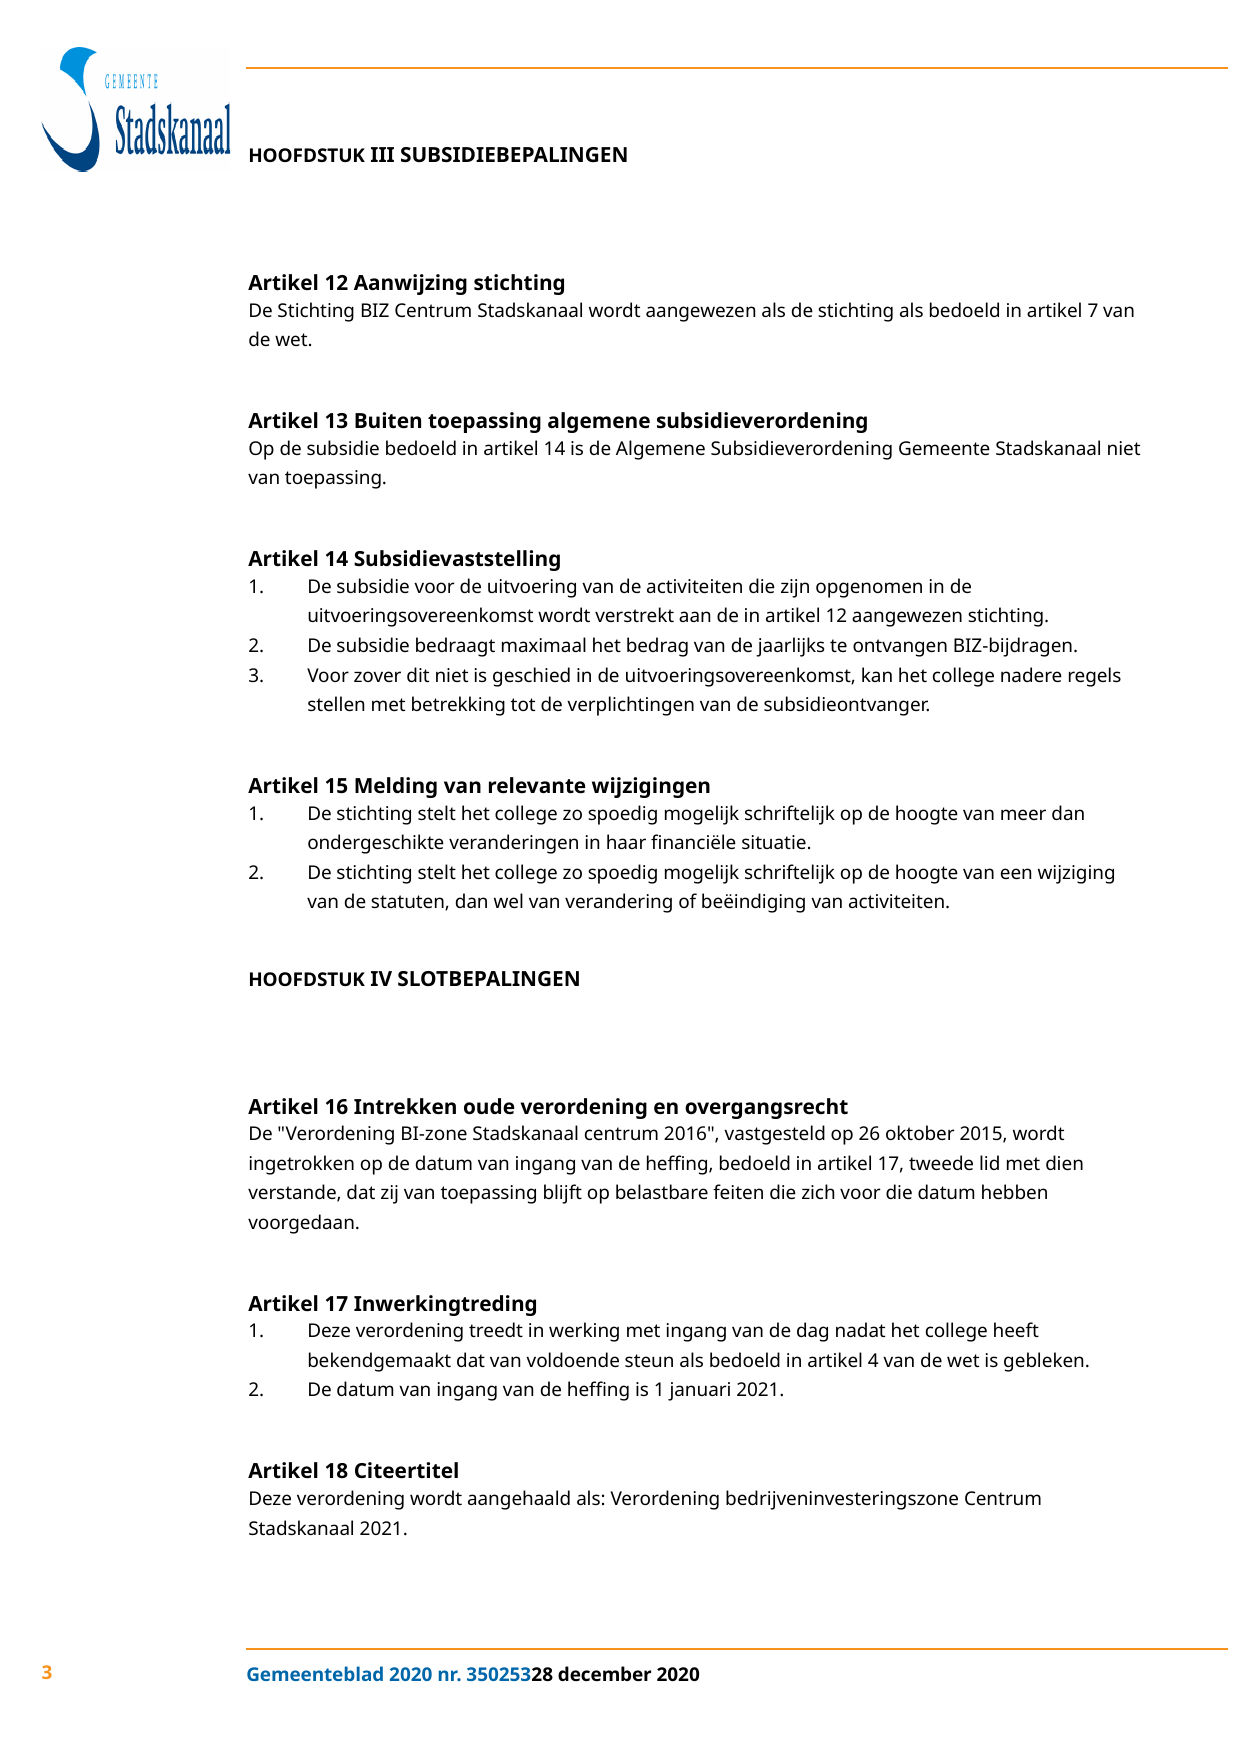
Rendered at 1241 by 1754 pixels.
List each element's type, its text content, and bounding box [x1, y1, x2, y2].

text Artikel 16 Intrekken oude verordening en overgangsrecht [248, 1092, 1152, 1120]
text HOOFDSTUK IV SLOTBEPALINGEN [248, 964, 1152, 992]
text Op de subsidie bedoeld in artikel 14 is de Algemene Subsidieverordening Gemeente Stadskanaal niet van toepassing. [248, 435, 1152, 490]
text De "Verordening BI-zone Stadskanaal centrum 2016", vastgesteld op 26 oktober 2015, wordt ingetrokken op de datum van ingang van de heffing, bedoeld in artikel 17, tweede lid met dien verstande, dat zij van toepassing blijft op belastbare feiten die zich voor die datum hebben voorgedaan. [248, 1120, 1152, 1235]
list Voor zover dit niet is geschied in de uitvoeringsovereenkomst, kan het college nadere regels stellen met betrekking tot de verplichtingen van de subsidieontvanger. [248, 662, 1152, 717]
list De subsidie voor de uitvoering van de activiteiten die zijn opgenomen in de uitvoeringsovereenkomst wordt verstrekt aan de in artikel 12 aangewezen stichting. [248, 573, 1152, 628]
text Artikel 17 Inwerkingtreding [248, 1289, 1152, 1317]
text De Stichting BIZ Centrum Stadskanaal wordt aangewezen als de stichting als bedoeld in artikel 7 van de wet. [248, 297, 1152, 352]
list Deze verordening treedt in werking met ingang van de dag nadat het college heeft bekendgemaakt dat van voldoende steun als bedoeld in artikel 4 van de wet is gebleken. [248, 1317, 1152, 1373]
text Artikel 14 Subsidievaststelling [248, 544, 1152, 573]
text Artikel 12 Aanwijzing stichting [248, 268, 1152, 297]
list De stichting stelt het college zo spoedig mogelijk schriftelijk op de hoogte van meer dan ondergeschikte veranderingen in haar financiële situatie. [248, 800, 1152, 855]
text Artikel 13 Buiten toepassing algemene subsidieverordening [248, 407, 1152, 435]
list De stichting stelt het college zo spoedig mogelijk schriftelijk op de hoogte van een wijziging van de statuten, dan wel van verandering of beëindiging van activiteiten. [248, 859, 1152, 914]
text Artikel 15 Melding van relevante wijzigingen [248, 771, 1152, 800]
list De datum van ingang van de heffing is 1 januari 2021. [248, 1377, 1152, 1402]
text Artikel 18 Citeertitel [248, 1457, 1152, 1485]
list De subsidie bedraagt maximaal het bedrag van de jaarlijks te ontvangen BIZ-bijdragen. [248, 632, 1152, 658]
text HOOFDSTUK III SUBSIDIEBEPALINGEN [248, 140, 1152, 169]
text Deze verordening wordt aangehaald als: Verordening bedrijveninvesteringszone Centrum Stadskanaal 2021. [248, 1485, 1152, 1540]
picture [41, 47, 231, 172]
